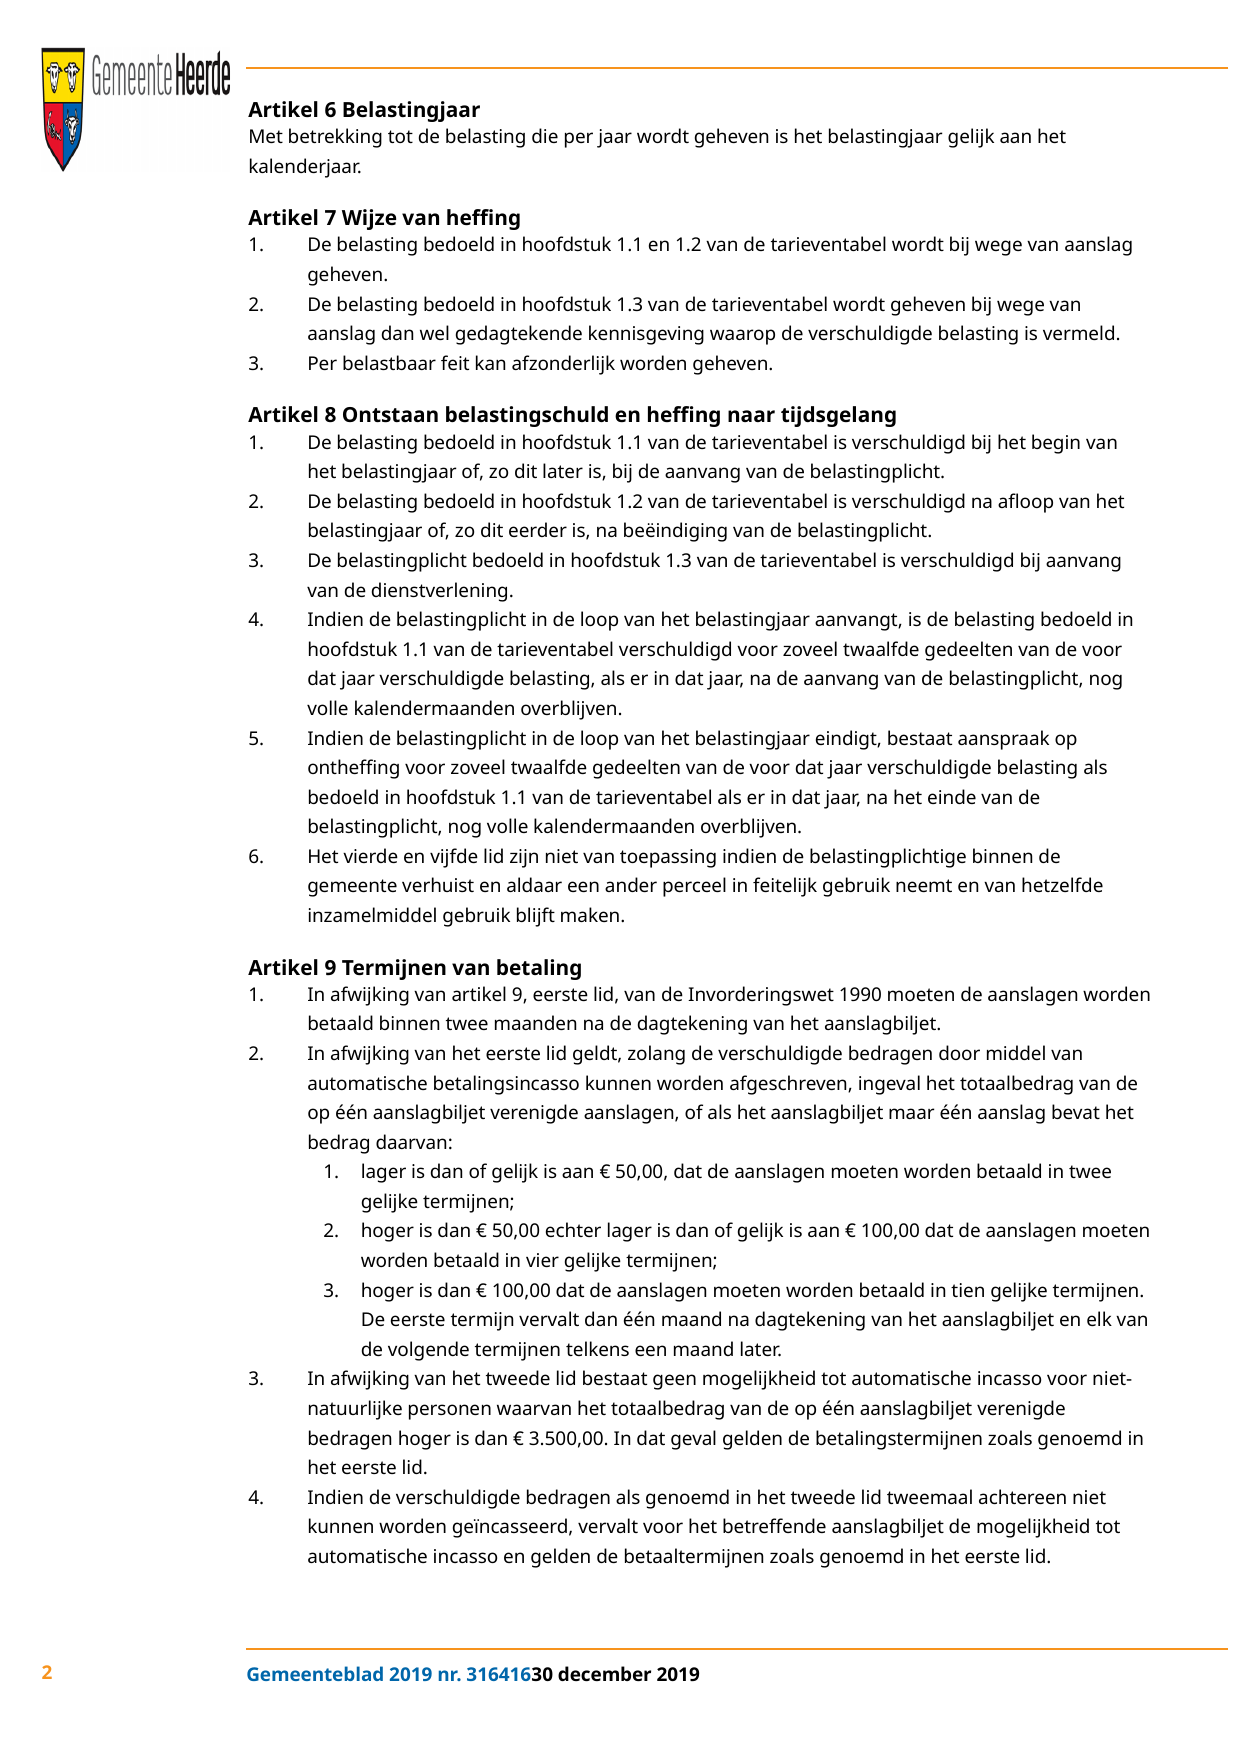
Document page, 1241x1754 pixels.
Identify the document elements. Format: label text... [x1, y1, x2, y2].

list De belasting bedoeld in hoofdstuk 1.2 van de tarieventabel is verschuldigd na afloop van het belastingjaar of, zo dit eerder is, na beëindiging van de belastingplicht. [248, 488, 1152, 543]
list De belastingplicht bedoeld in hoofdstuk 1.3 van de tarieventabel is verschuldigd bij aanvang van de dienstverlening. [248, 547, 1152, 602]
list hoger is dan € 50,00 echter lager is dan of gelijk is aan € 100,00 dat de aanslagen moeten worden betaald in vier gelijke termijnen; [323, 1218, 1152, 1273]
list Indien de belastingplicht in de loop van het belastingjaar eindigt, bestaat aanspraak op ontheffing voor zoveel twaalfde gedeelten van de voor dat jaar verschuldigde belasting als bedoeld in hoofdstuk 1.1 van de tarieventabel als er in dat jaar, na het einde van de belastingplicht, nog volle kalendermaanden overblijven. [248, 725, 1152, 839]
list Indien de belastingplicht in de loop van het belastingjaar aanvangt, is de belasting bedoeld in hoofdstuk 1.1 van de tarieventabel verschuldigd voor zoveel twaalfde gedeelten van de voor dat jaar verschuldigde belasting, als er in dat jaar, na de aanvang van de belastingplicht, nog volle kalendermaanden overblijven. [248, 606, 1152, 721]
list In afwijking van het eerste lid geldt, zolang de verschuldigde bedragen door middel van automatische betalingsincasso kunnen worden afgeschreven, ingeval het totaalbedrag van de op één aanslagbiljet verenigde aanslagen, of als het aanslagbiljet maar één aanslag bevat het bedrag daarvan: [248, 1040, 1152, 1155]
list In afwijking van artikel 9, eerste lid, van de Invorderingswet 1990 moeten de aanslagen worden betaald binnen twee maanden na de dagtekening van het aanslagbiljet. [248, 981, 1152, 1036]
text Artikel 9 Termijnen van betaling [248, 953, 1152, 981]
picture [41, 47, 231, 172]
list In afwijking van het tweede lid bestaat geen mogelijkheid tot automatische incasso voor niet-natuurlijke personen waarvan het totaalbedrag van de op één aanslagbiljet verenigde bedragen hoger is dan € 3.500,00. In dat geval gelden de betalingstermijnen zoals genoemd in het eerste lid. [248, 1366, 1152, 1480]
text Met betrekking tot de belasting die per jaar wordt geheven is het belastingjaar gelijk aan het kalenderjaar. [248, 123, 1152, 178]
list Het vierde en vijfde lid zijn niet van toepassing indien de belastingplichtige binnen de gemeente verhuist en aldaar een ander perceel in feitelijk gebruik neemt en van hetzelfde inzamelmiddel gebruik blijft maken. [248, 843, 1152, 928]
list Indien de verschuldigde bedragen als genoemd in het tweede lid tweemaal achtereen niet kunnen worden geïncasseerd, vervalt voor het betreffende aanslagbiljet de mogelijkheid tot automatische incasso en gelden de betaaltermijnen zoals genoemd in het eerste lid. [248, 1484, 1152, 1569]
list De belasting bedoeld in hoofdstuk 1.1 van de tarieventabel is verschuldigd bij het begin van het belastingjaar of, zo dit later is, bij de aanvang van de belastingplicht. [248, 429, 1152, 484]
text Artikel 8 Ontstaan belastingschuld en heffing naar tijdsgelang [248, 400, 1152, 429]
list De belasting bedoeld in hoofdstuk 1.3 van de tarieventabel wordt geheven bij wege van aanslag dan wel gedagtekende kennisgeving waarop de verschuldigde belasting is vermeld. [248, 291, 1152, 346]
text Artikel 6 Belastingjaar [248, 95, 1152, 123]
list Per belastbaar feit kan afzonderlijk worden geheven. [248, 350, 1152, 376]
list hoger is dan € 100,00 dat de aanslagen moeten worden betaald in tien gelijke termijnen. De eerste termijn vervalt dan één maand na dagtekening van het aanslagbiljet en elk van de volgende termijnen telkens een maand later. [323, 1277, 1152, 1362]
list lager is dan of gelijk is aan € 50,00, dat de aanslagen moeten worden betaald in twee gelijke termijnen; [323, 1158, 1152, 1214]
list De belasting bedoeld in hoofdstuk 1.1 en 1.2 van de tarieventabel wordt bij wege van aanslag geheven. [248, 232, 1152, 287]
text Artikel 7 Wijze van heffing [248, 203, 1152, 232]
